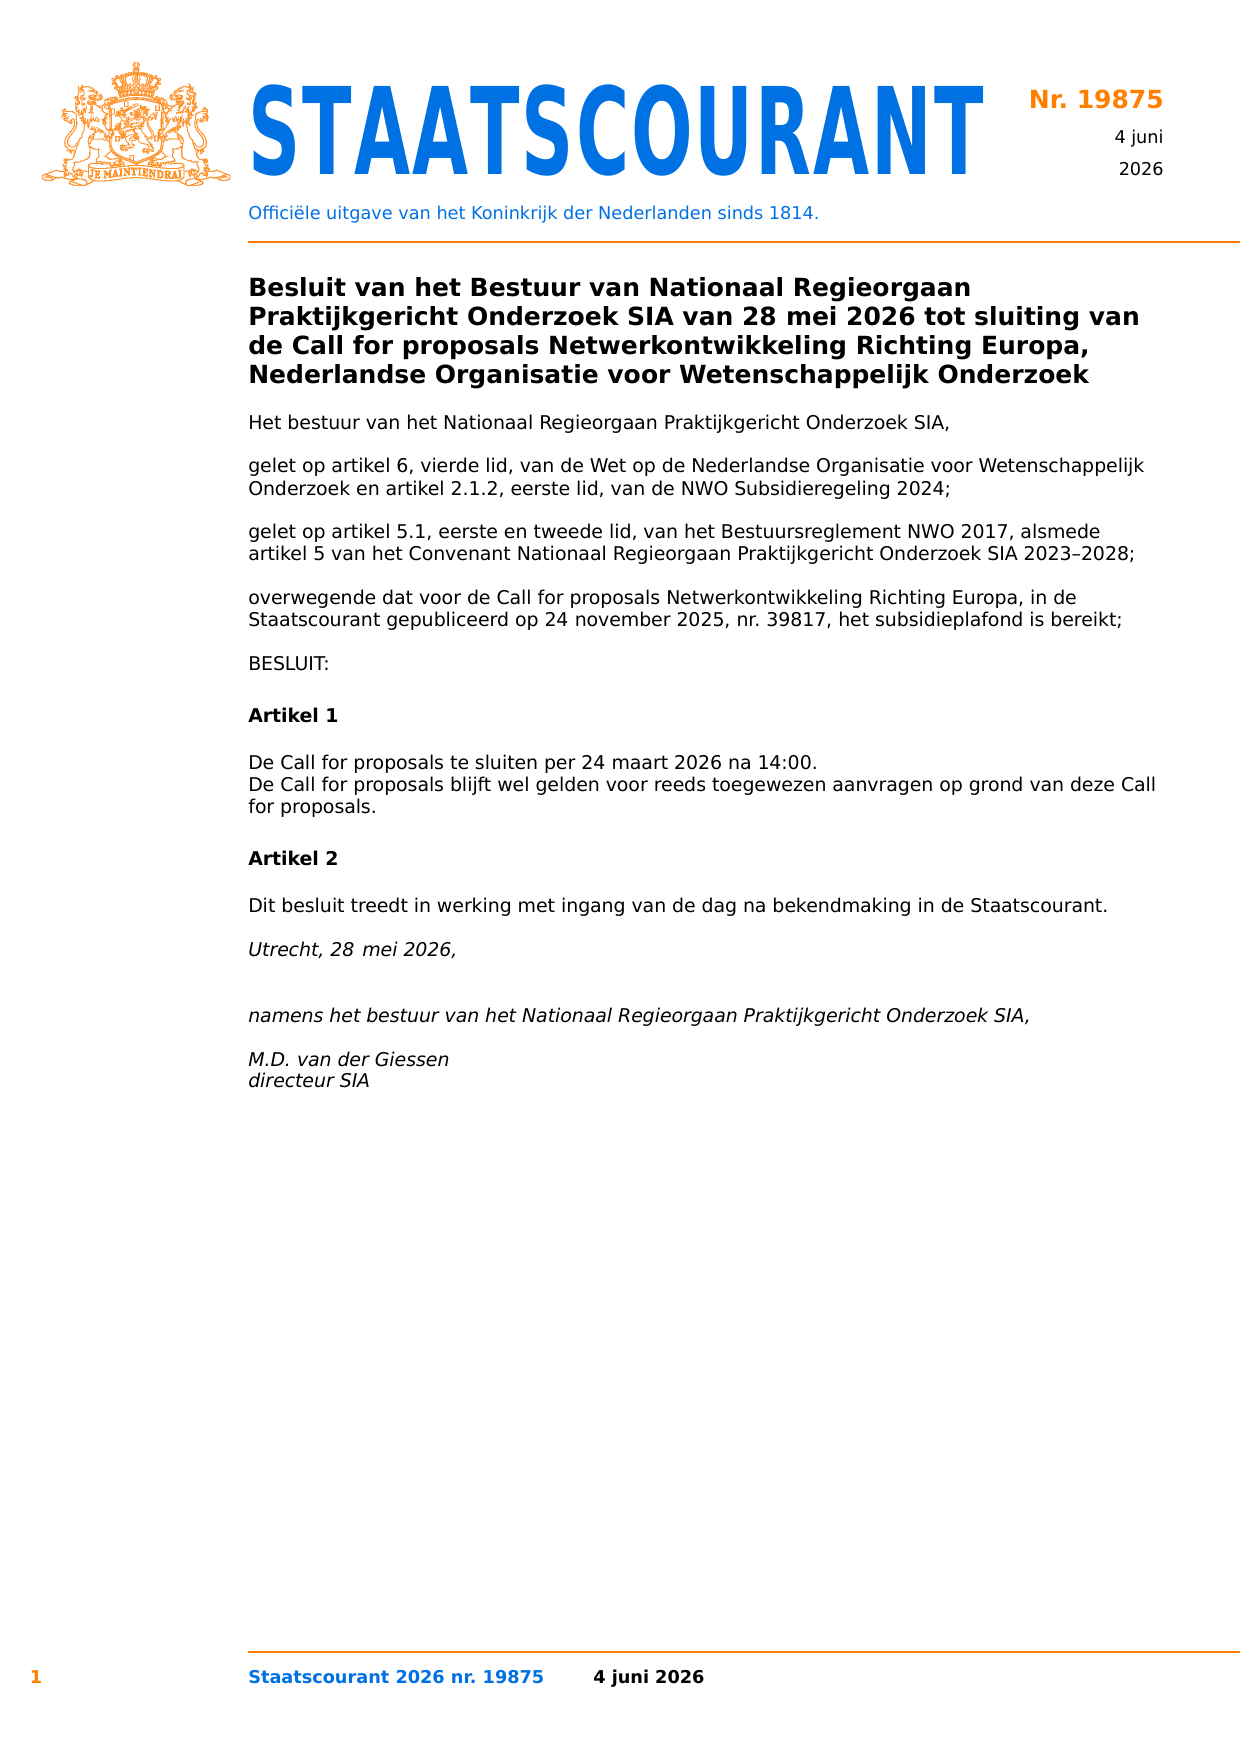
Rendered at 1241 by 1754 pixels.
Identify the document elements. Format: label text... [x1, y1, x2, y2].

text namens het bestuur van het Nationaal Regieorgaan Praktijkgericht Onderzoek SIA, M.D. van der Giessen directeur SIA [248, 982, 1163, 1092]
picture [41, 62, 231, 186]
subtitle Artikel 2 [248, 848, 1163, 870]
text De Call for proposals te sluiten per 24 maart 2026 na 14:00. [248, 752, 1163, 774]
subtitle Artikel 1 [248, 705, 1163, 727]
table_header Nr. 19875 [998, 62, 1240, 121]
text Utrecht, 28 mei 2026, [248, 939, 1163, 961]
table_cell Officiële uitgave van het Koninkrijk der Nederlanden sinds 1814. [248, 203, 1240, 241]
text gelet op artikel 5.1, eerste en tweede lid, van het Bestuursreglement NWO 2017, alsmede artikel 5 van het Convenant Nationaal Regieorgaan Praktijkgericht Onderzoek SIA 2023–2028; [248, 521, 1163, 565]
table_cell 4 juni [998, 121, 1240, 153]
table_cell 2026 [998, 153, 1240, 203]
subtitle Besluit van het Bestuur van Nationaal Regieorgaan Praktijkgericht Onderzoek SIA van 28 mei 2026 tot sluiting van de Call for proposals Netwerkontwikkeling Richting Europa, Nederlandse Organisatie voor Wetenschappelijk Onderzoek [248, 273, 1163, 390]
text Het bestuur van het Nationaal Regieorgaan Praktijkgericht Onderzoek SIA, [248, 412, 1163, 433]
text Dit besluit treedt in werking met ingang van de dag na bekendmaking in de Staatscourant. [248, 895, 1163, 917]
text overwegende dat voor de Call for proposals Netwerkontwikkeling Richting Europa, in de Staatscourant gepubliceerd op 24 november 2025, nr. 39817, het subsidieplafond is bereikt; [248, 587, 1163, 631]
table_header [25, 62, 248, 241]
text De Call for proposals blijft wel gelden voor reeds toegewezen aanvragen op grond van deze Call for proposals. [248, 774, 1163, 818]
table_header STAATSCOURANT [248, 62, 998, 203]
text BESLUIT: [248, 653, 1163, 675]
text gelet op artikel 6, vierde lid, van de Wet op de Nederlandse Organisatie voor Wetenschappelijk Onderzoek en artikel 2.1.2, eerste lid, van de NWO Subsidieregeling 2024; [248, 455, 1163, 499]
